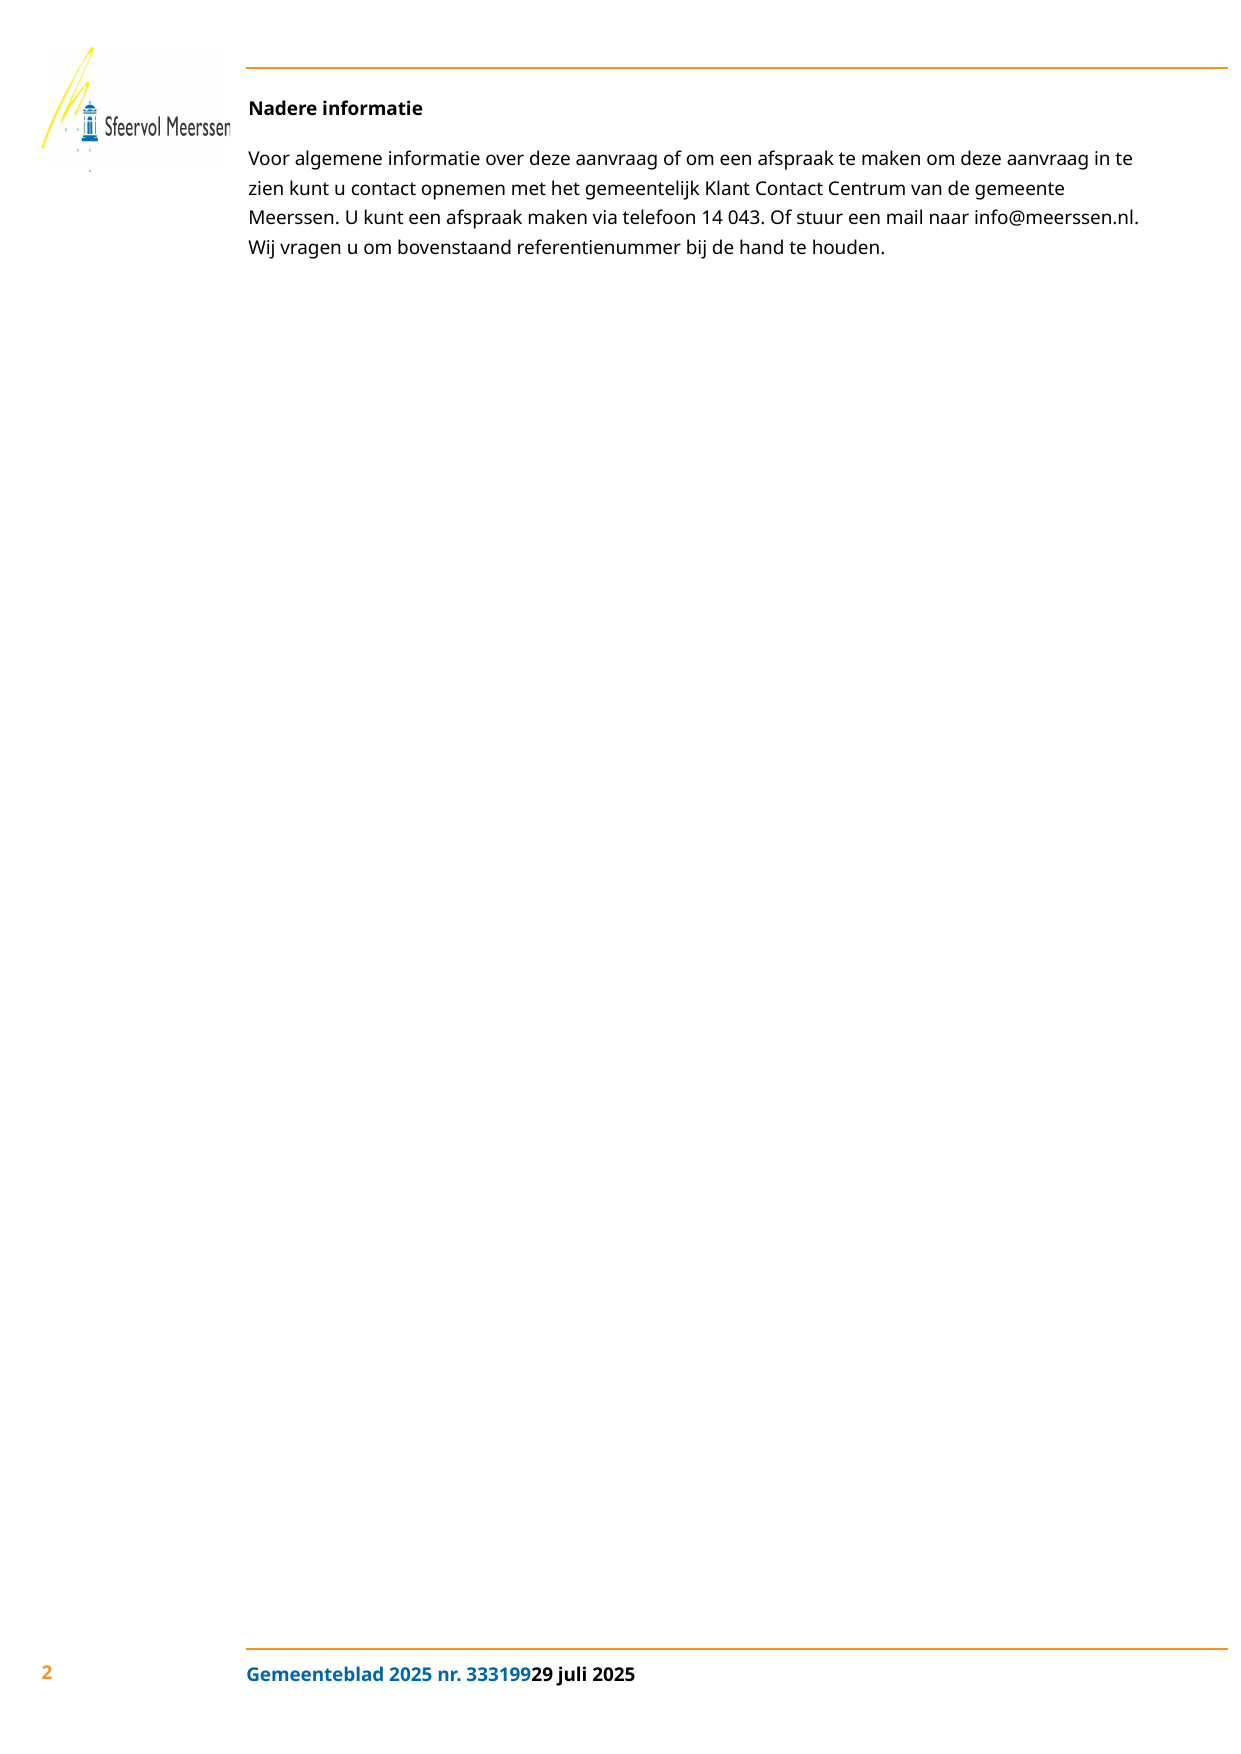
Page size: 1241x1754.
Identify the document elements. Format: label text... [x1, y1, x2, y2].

text Nadere informatie [248, 95, 1152, 121]
picture [41, 47, 231, 172]
text Voor algemene informatie over deze aanvraag of om een afspraak te maken om deze aanvraag in te zien kunt u contact opnemen met het gemeentelijk Klant Contact Centrum van de gemeente Meerssen. U kunt een afspraak maken via telefoon 14 043. Of stuur een mail naar info@meerssen.nl. Wij vragen u om bovenstaand referentienummer bij de hand te houden. [248, 145, 1152, 260]
